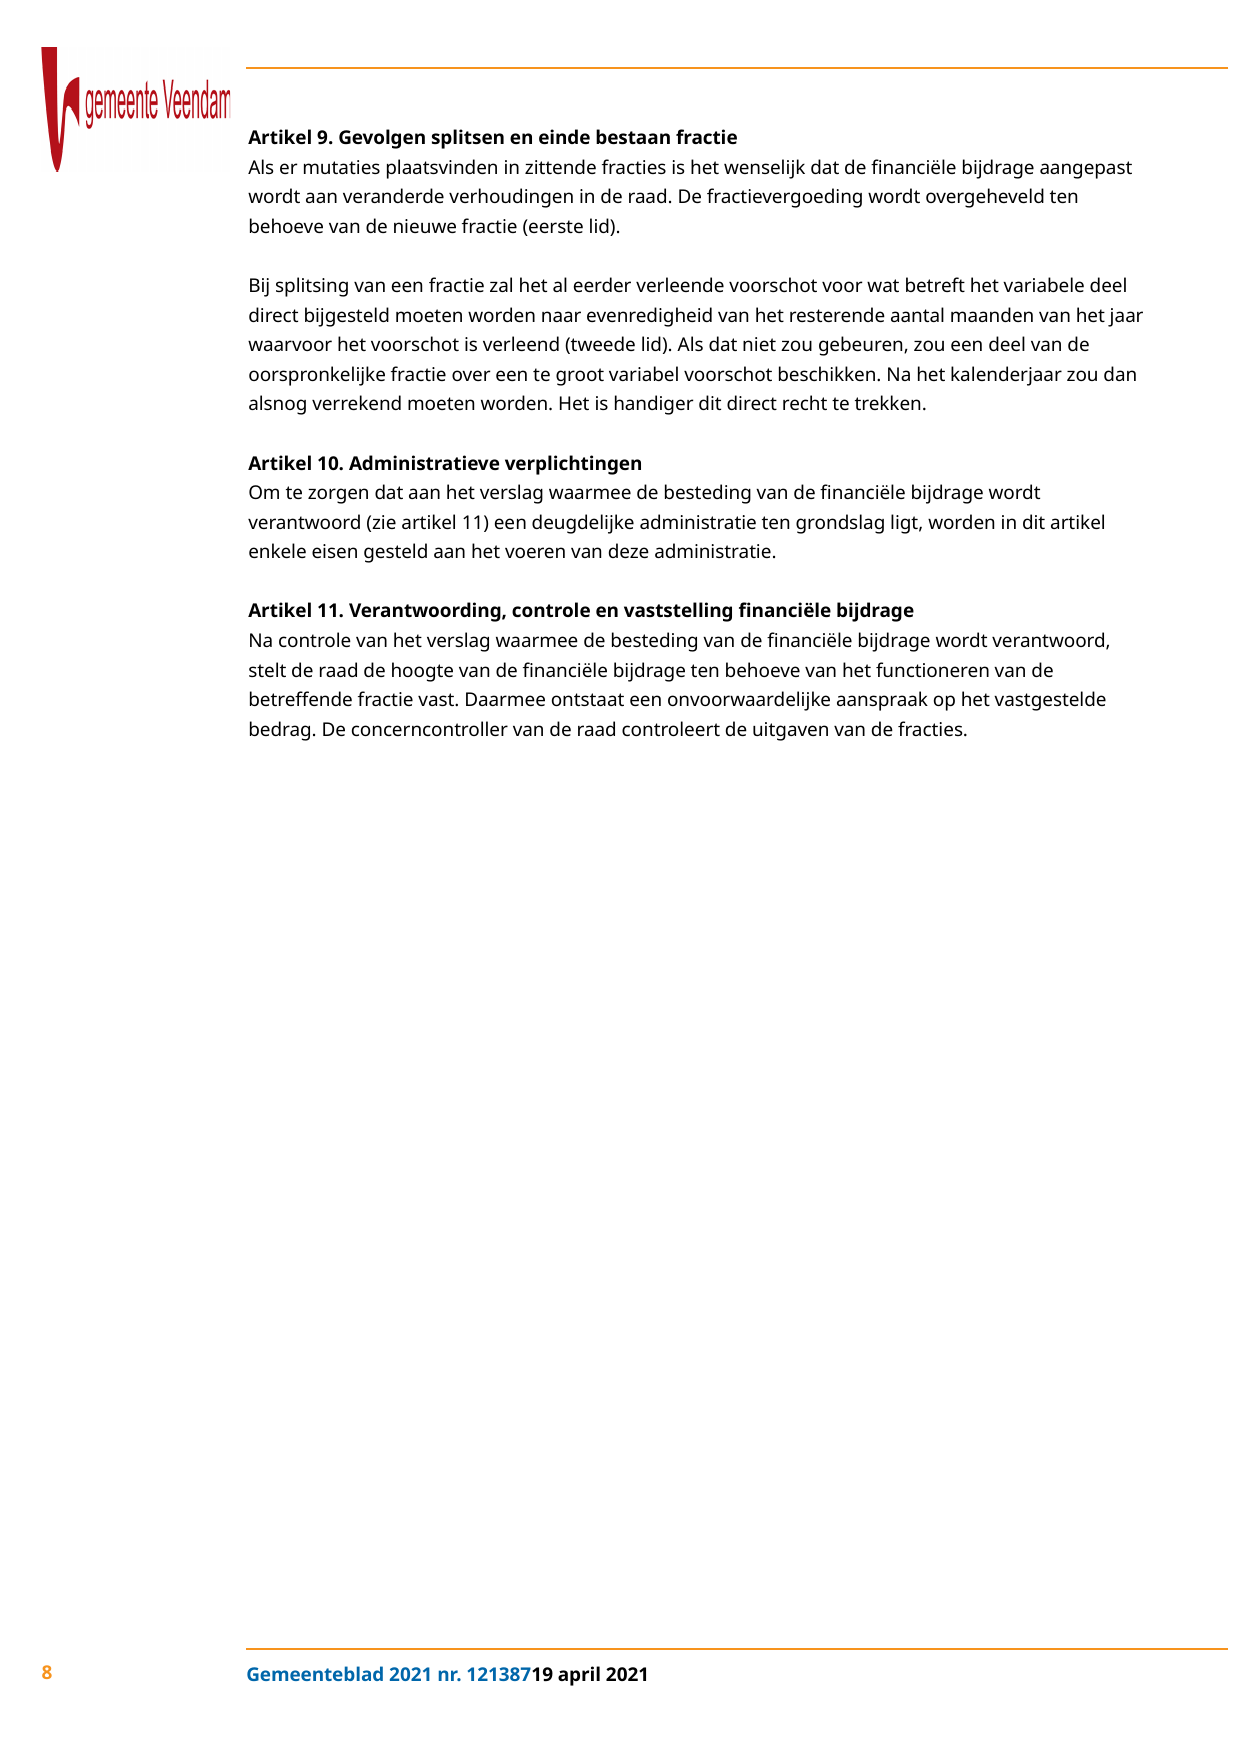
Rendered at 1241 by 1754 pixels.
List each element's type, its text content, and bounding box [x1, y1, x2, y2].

text Om te zorgen dat aan het verslag waarmee de besteding van de financiële bijdrage wordt verantwoord (zie artikel 11) een deugdelijke administratie ten grondslag ligt, worden in dit artikel enkele eisen gesteld aan het voeren van deze administratie. [248, 479, 1152, 564]
picture [41, 47, 231, 172]
text Artikel 9. Gevolgen splitsen en einde bestaan fractie [248, 124, 1152, 150]
text Bij splitsing van een fractie zal het al eerder verleende voorschot voor wat betreft het variabele deel direct bijgesteld moeten worden naar evenredigheid van het resterende aantal maanden van het jaar waarvoor het voorschot is verleend (tweede lid). Als dat niet zou gebeuren, zou een deel van de oorspronkelijke fractie over een te groot variabel voorschot beschikken. Na het kalenderjaar zou dan alsnog verrekend moeten worden. Het is handiger dit direct recht te trekken. [248, 272, 1152, 416]
text Als er mutaties plaatsvinden in zittende fracties is het wenselijk dat de financiële bijdrage aangepast wordt aan veranderde verhoudingen in de raad. De fractievergoeding wordt overgeheveld ten behoeve van de nieuwe fractie (eerste lid). [248, 154, 1152, 239]
text bedrag. De concerncontroller van de raad controleert de uitgaven van de fracties. [248, 716, 1152, 742]
text Artikel 11. Verantwoording, controle en vaststelling financiële bijdrage [248, 598, 1152, 623]
text Na controle van het verslag waarmee de besteding van de financiële bijdrage wordt verantwoord, stelt de raad de hoogte van de financiële bijdrage ten behoeve van het functioneren van de betreffende fractie vast. Daarmee ontstaat een onvoorwaardelijke aanspraak op het vastgestelde [248, 627, 1152, 712]
text Artikel 10. Administratieve verplichtingen [248, 450, 1152, 476]
